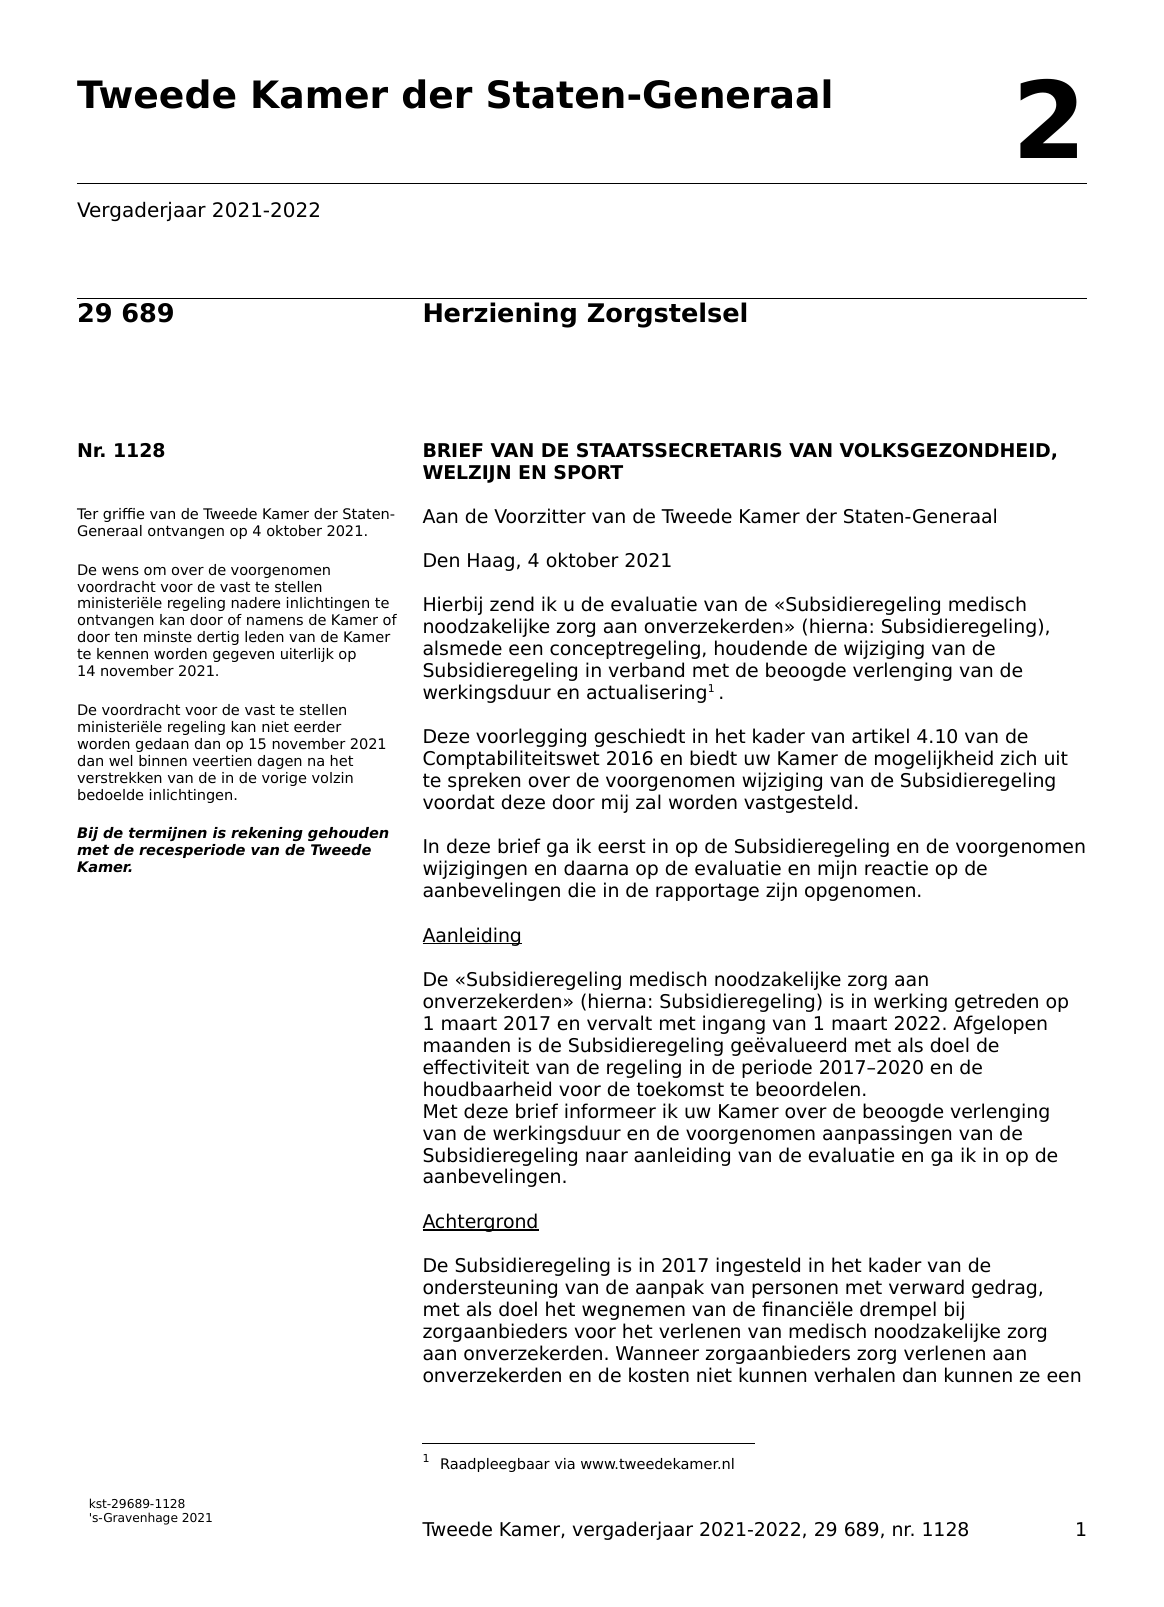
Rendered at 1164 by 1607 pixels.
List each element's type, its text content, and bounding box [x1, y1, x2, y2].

text Hierbij zend ik u de evaluatie van de «Subsidieregeling medisch noodzakelijke zorg aan onverzekerden» (hierna: Subsidieregeling), alsmede een conceptregeling, houdende de wijziging van de Subsidieregeling in verband met de beoogde verlenging van de werkingsduur en actualisering. [422, 594, 1087, 704]
text In deze brief ga ik eerst in op de Subsidieregeling en de voorgenomen wijzigingen en daarna op de evaluatie en mijn reactie op de aanbevelingen die in de rapportage zijn opgenomen. [422, 836, 1087, 902]
subtitle Aanleiding [422, 924, 1087, 946]
text De voordracht voor de vast te stellen ministeriële regeling kan niet eerder worden gedaan dan op 15 november 2021 dan wel binnen veertien dagen na het verstrekken van de in de vorige volzin bedoelde inlichtingen. [77, 702, 399, 803]
text Raadpleegbaar via www.tweedekamer.nl [422, 1452, 1087, 1474]
text Bij de termijnen is rekening gehouden met de recesperiode van de Tweede Kamer. [77, 826, 399, 876]
text [77, 539, 399, 562]
subtitle 29 689 Herziening Zorgstelsel [77, 299, 1087, 329]
text Deze voorlegging geschiedt in het kader van artikel 4.10 van de Comptabiliteitswet 2016 en biedt uw Kamer de mogelijkheid zich uit te spreken over de voorgenomen wijziging van de Subsidieregeling voordat deze door mij zal worden vastgesteld. [422, 726, 1087, 814]
subtitle Achtergrond [422, 1211, 1087, 1233]
table_header Tweede Kamer der Staten-Generaal [77, 59, 886, 183]
table_cell Vergaderjaar 2021-2022 [77, 184, 1087, 298]
table_header 2 [886, 59, 1087, 183]
text De Subsidieregeling is in 2017 ingesteld in het kader van de ondersteuning van de aanpak van personen met verward gedrag, met als doel het wegnemen van de financiële drempel bij zorgaanbieders voor het verlenen van medisch noodzakelijke zorg aan onverzekerden. Wanneer zorgaanbieders zorg verlenen aan onverzekerden en de kosten niet kunnen verhalen dan kunnen ze een [422, 1255, 1087, 1387]
text [77, 680, 399, 702]
text kst-29689-1128 [88, 1497, 323, 1511]
text Den Haag, 4 oktober 2021 [422, 550, 1087, 572]
text Aan de Voorzitter van de Tweede Kamer der Staten-Generaal [422, 506, 1087, 528]
text De wens om over de voorgenomen voordracht voor de vast te stellen ministeriële regeling nadere inlichtingen te ontvangen kan door of namens de Kamer of door ten minste dertig leden van de Kamer te kennen worden gegeven uiterlijk op 14 november 2021. [77, 562, 399, 680]
text Ter griffie van de Tweede Kamer der Staten-Generaal ontvangen op 4 oktober 2021. [77, 506, 399, 539]
text [77, 803, 399, 826]
subtitle Nr. 1128 BRIEF VAN DE STAATSSECRETARIS VAN VOLKSGEZONDHEID, WELZIJN EN SPORT [77, 440, 1087, 484]
text De «Subsidieregeling medisch noodzakelijke zorg aan onverzekerden» (hierna: Subsidieregeling) is in werking getreden op 1 maart 2017 en vervalt met ingang van 1 maart 2022. Afgelopen maanden is de Subsidieregeling geëvalueerd met als doel de effectiviteit van de regeling in de periode 2017–2020 en de houdbaarheid voor de toekomst te beoordelen. [422, 969, 1087, 1101]
text Met deze brief informeer ik uw Kamer over de beoogde verlenging van de werkingsduur en de voorgenomen aanpassingen van de Subsidieregeling naar aanleiding van de evaluatie en ga ik in op de aanbevelingen. [422, 1101, 1087, 1188]
text 's-Gravenhage 2021 [88, 1511, 323, 1525]
